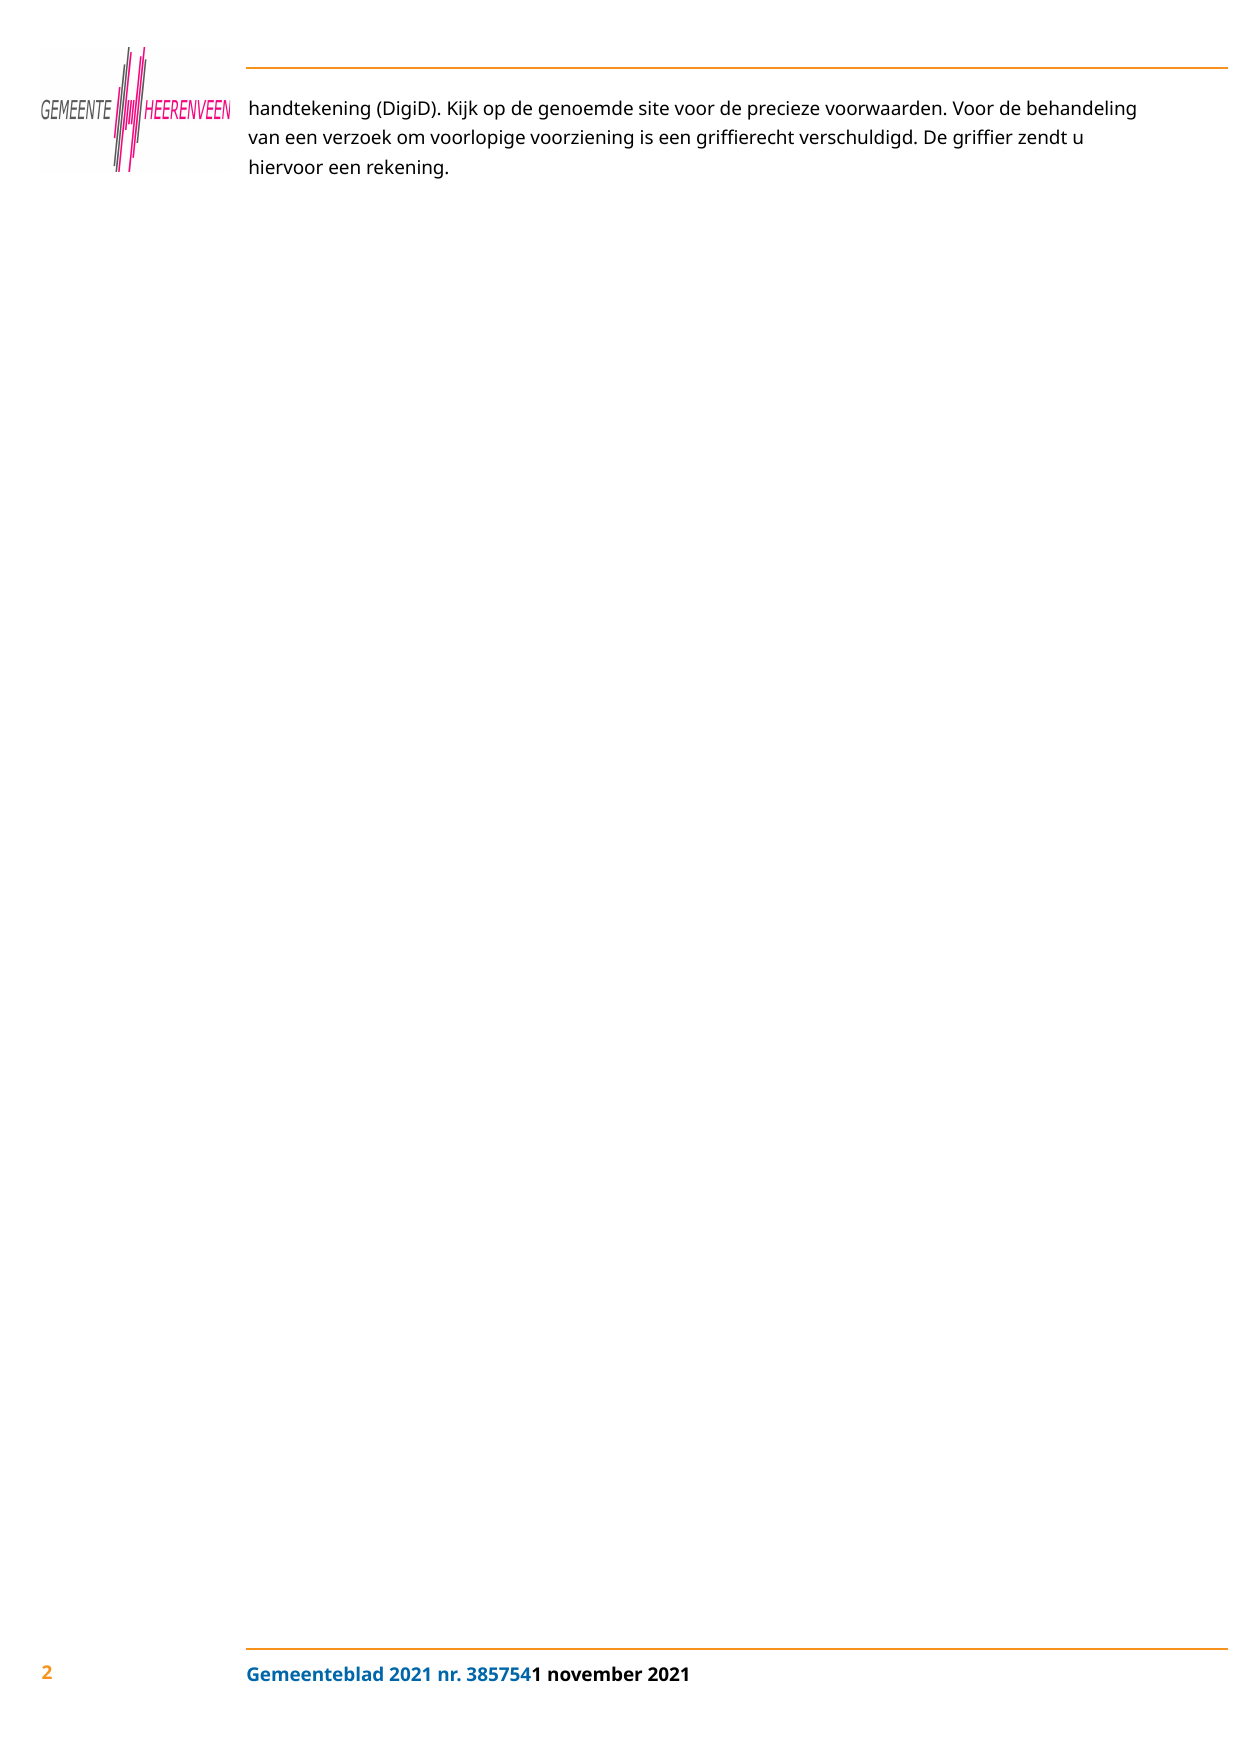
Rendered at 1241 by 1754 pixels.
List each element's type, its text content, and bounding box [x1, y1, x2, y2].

picture [41, 47, 231, 172]
text handtekening (DigiD). Kijk op de genoemde site voor de precieze voorwaarden. Voor de behandeling van een verzoek om voorlopige voorziening is een griffierecht verschuldigd. De griffier zendt u hiervoor een rekening. [248, 95, 1152, 180]
